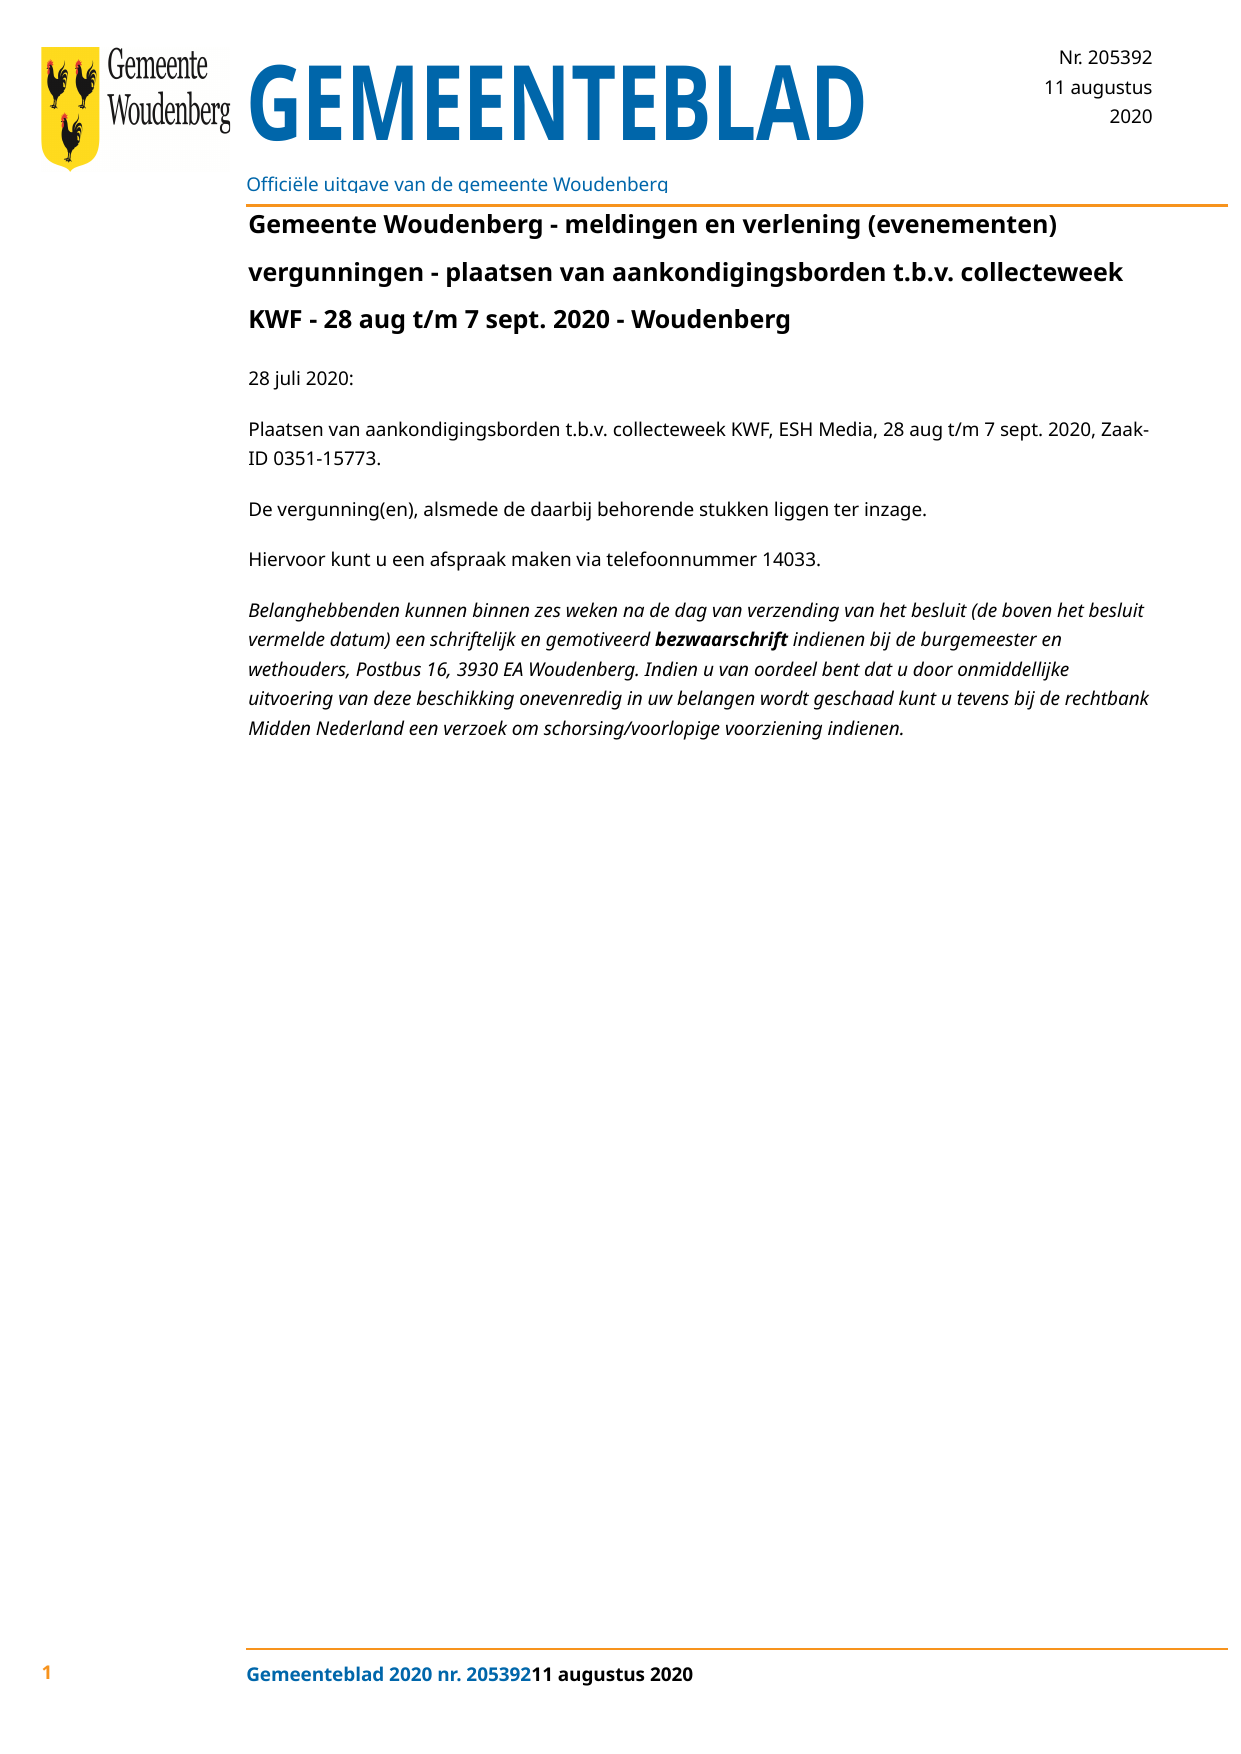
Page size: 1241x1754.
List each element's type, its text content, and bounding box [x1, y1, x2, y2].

text Belanghebbenden kunnen binnen zes weken na de dag van verzending van het besluit (de boven het besluit vermelde datum) een schriftelijk en gemotiveerd bezwaarschrift indienen bij de burgemeester en wethouders, Postbus 16, 3930 EA Woudenberg. Indien u van oordeel bent dat u door onmiddellijke uitvoering van deze beschikking onevenredig in uw belangen wordt geschaad kunt u tevens bij de rechtbank Midden Nederland een verzoek om schorsing/voorlopige voorziening indienen. [248, 597, 1152, 741]
text Plaatsen van aankondigingsborden t.b.v. collecteweek KWF, ESH Media, 28 aug t/m 7 sept. 2020, Zaak-ID 0351-15773. [248, 416, 1152, 471]
picture [41, 47, 231, 172]
text De vergunning(en), alsmede de daarbij behorende stukken liggen ter inzage. [248, 496, 1152, 522]
text Hiervoor kunt u een afspraak maken via telefoonnummer 14033. [248, 546, 1152, 572]
text 28 juli 2020: [248, 366, 1152, 391]
text Gemeente Woudenberg - meldingen en verlening (evenementen) vergunningen - plaatsen van aankondigingsborden t.b.v. collecteweek KWF - 28 aug t/m 7 sept. 2020 - Woudenberg [248, 207, 1152, 336]
